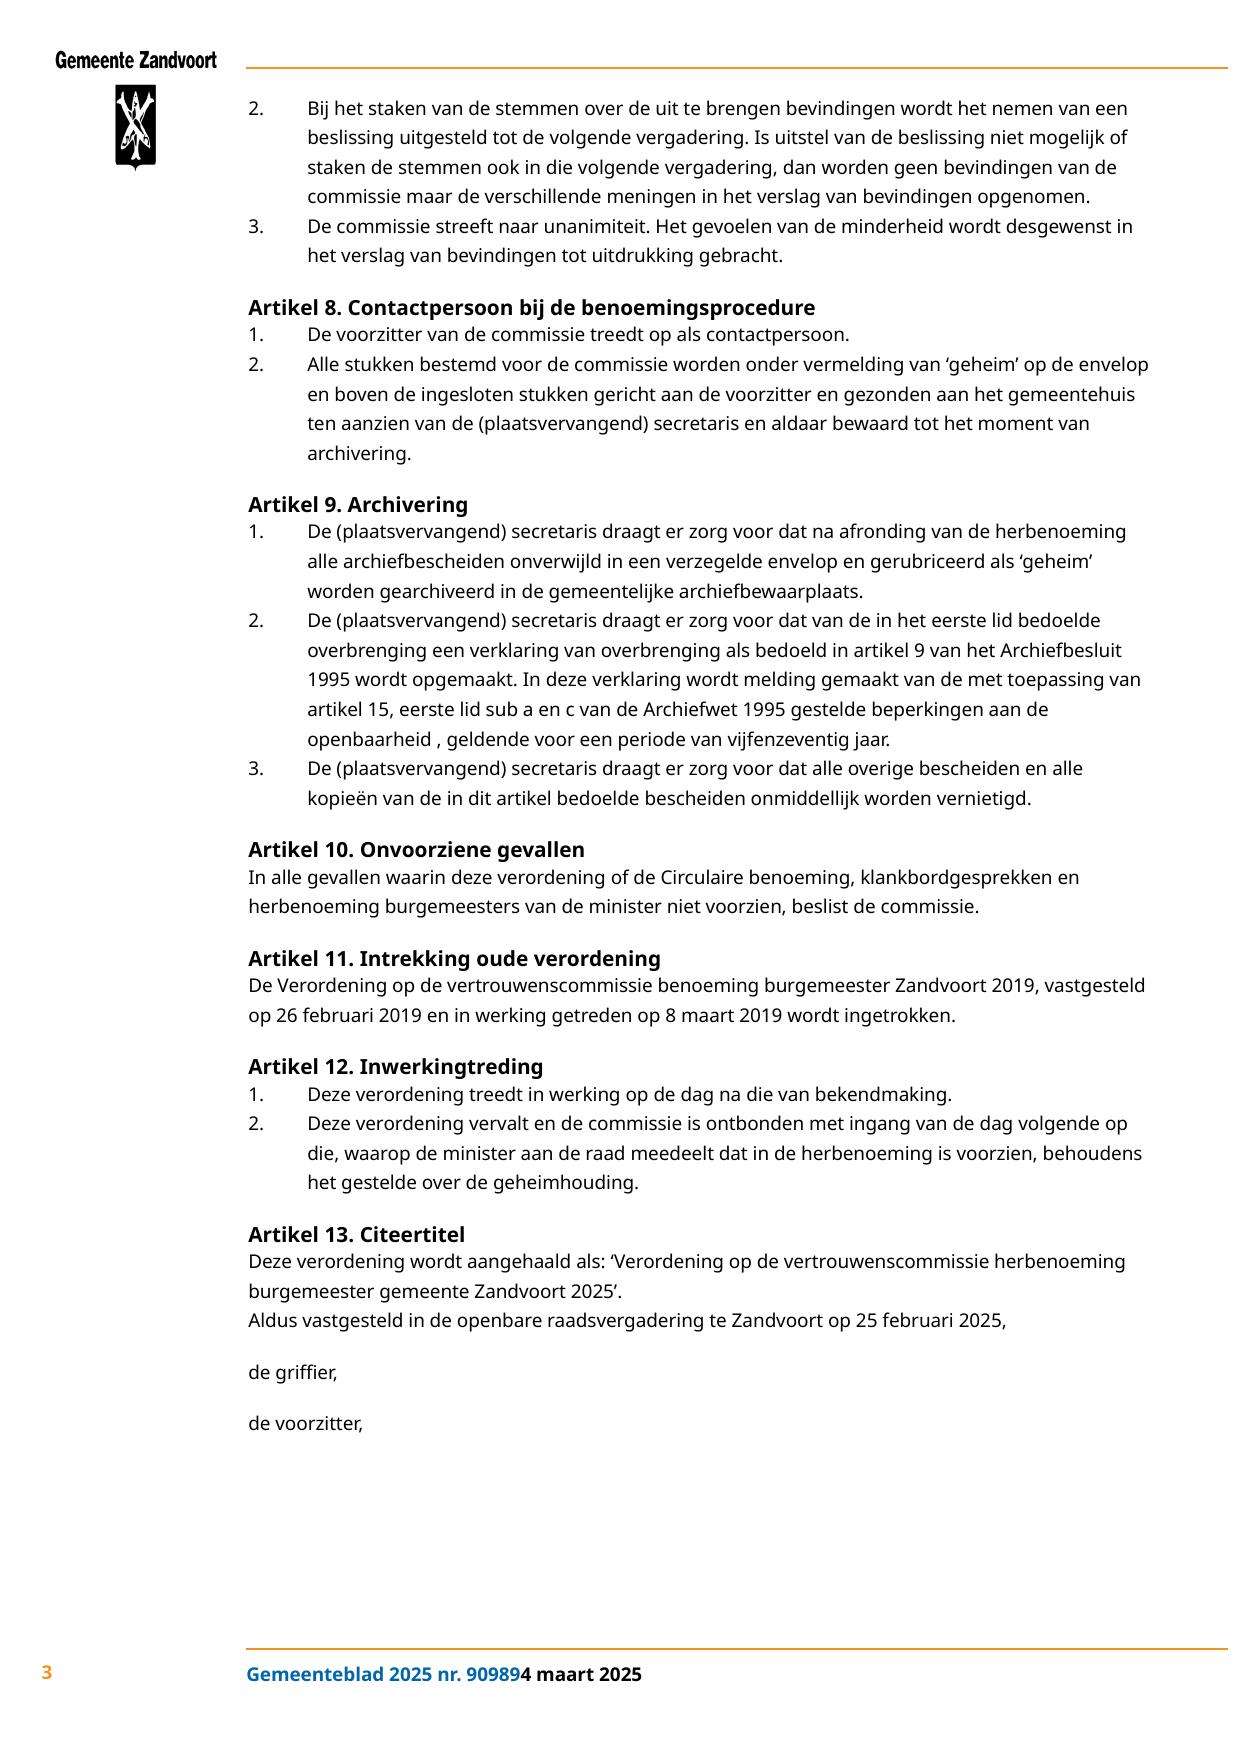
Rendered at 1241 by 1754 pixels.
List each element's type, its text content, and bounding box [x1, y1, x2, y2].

list Deze verordening vervalt en de commissie is ontbonden met ingang van de dag volgende op die, waarop de minister aan de raad meedeelt dat in de herbenoeming is voorzien, behoudens het gestelde over de geheimhouding. [248, 1110, 1152, 1195]
list De commissie streeft naar unanimiteit. Het gevoelen van de minderheid wordt desgewenst in het verslag van bevindingen tot uitdrukking gebracht. [248, 213, 1152, 268]
text Artikel 13. Citeertitel [248, 1220, 1152, 1248]
list Alle stukken bestemd voor de commissie worden onder vermelding van ‘geheim’ op de envelop en boven de ingesloten stukken gericht aan de voorzitter en gezonden aan het gemeentehuis ten aanzien van de (plaatsvervangend) secretaris en aldaar bewaard tot het moment van archivering. [248, 351, 1152, 466]
text In alle gevallen waarin deze verordening of de Circulaire benoeming, klankbordgesprekken en herbenoeming burgemeesters van de minister niet voorzien, beslist de commissie. [248, 864, 1152, 919]
text de voorzitter, [248, 1410, 1152, 1436]
list Bij het staken van de stemmen over de uit te brengen bevindingen wordt het nemen van een beslissing uitgesteld tot de volgende vergadering. Is uitstel van de beslissing niet mogelijk of staken de stemmen ook in die volgende vergadering, dan worden geen bevindingen van de commissie maar de verschillende meningen in het verslag van bevindingen opgenomen. [248, 95, 1152, 209]
text Deze verordening wordt aangehaald als: ‘Verordening op de vertrouwenscommissie herbenoeming burgemeester gemeente Zandvoort 2025’. [248, 1248, 1152, 1304]
text Artikel 9. Archivering [248, 490, 1152, 519]
picture [41, 47, 231, 172]
list Deze verordening treedt in werking op de dag na die van bekendmaking. [248, 1081, 1152, 1106]
list De (plaatsvervangend) secretaris draagt er zorg voor dat alle overige bescheiden en alle kopieën van de in dit artikel bedoelde bescheiden onmiddellijk worden vernietigd. [248, 755, 1152, 811]
text Artikel 8. Contactpersoon bij de benoemingsprocedure [248, 293, 1152, 322]
text Artikel 10. Onvoorziene gevallen [248, 835, 1152, 864]
text Artikel 11. Intrekking oude verordening [248, 944, 1152, 972]
text de griffier, [248, 1359, 1152, 1385]
text Artikel 12. Inwerkingtreding [248, 1052, 1152, 1081]
list De (plaatsvervangend) secretaris draagt er zorg voor dat na afronding van de herbenoeming alle archiefbescheiden onverwijld in een verzegelde envelop en gerubriceerd als ‘geheim’ worden gearchiveerd in de gemeentelijke archiefbewaarplaats. [248, 519, 1152, 604]
text De Verordening op de vertrouwenscommissie benoeming burgemeester Zandvoort 2019, vastgesteld op 26 februari 2019 en in werking getreden op 8 maart 2019 wordt ingetrokken. [248, 972, 1152, 1028]
text Aldus vastgesteld in de openbare raadsvergadering te Zandvoort op 25 februari 2025, [248, 1307, 1152, 1333]
list De voorzitter van de commissie treedt op als contactpersoon. [248, 322, 1152, 347]
list De (plaatsvervangend) secretaris draagt er zorg voor dat van de in het eerste lid bedoelde overbrenging een verklaring van overbrenging als bedoeld in artikel 9 van het Archiefbesluit 1995 wordt opgemaakt. In deze verklaring wordt melding gemaakt van de met toepassing van artikel 15, eerste lid sub a en c van de Archiefwet 1995 gestelde beperkingen aan de openbaarheid , geldende voor een periode van vijfenzeventig jaar. [248, 607, 1152, 752]
